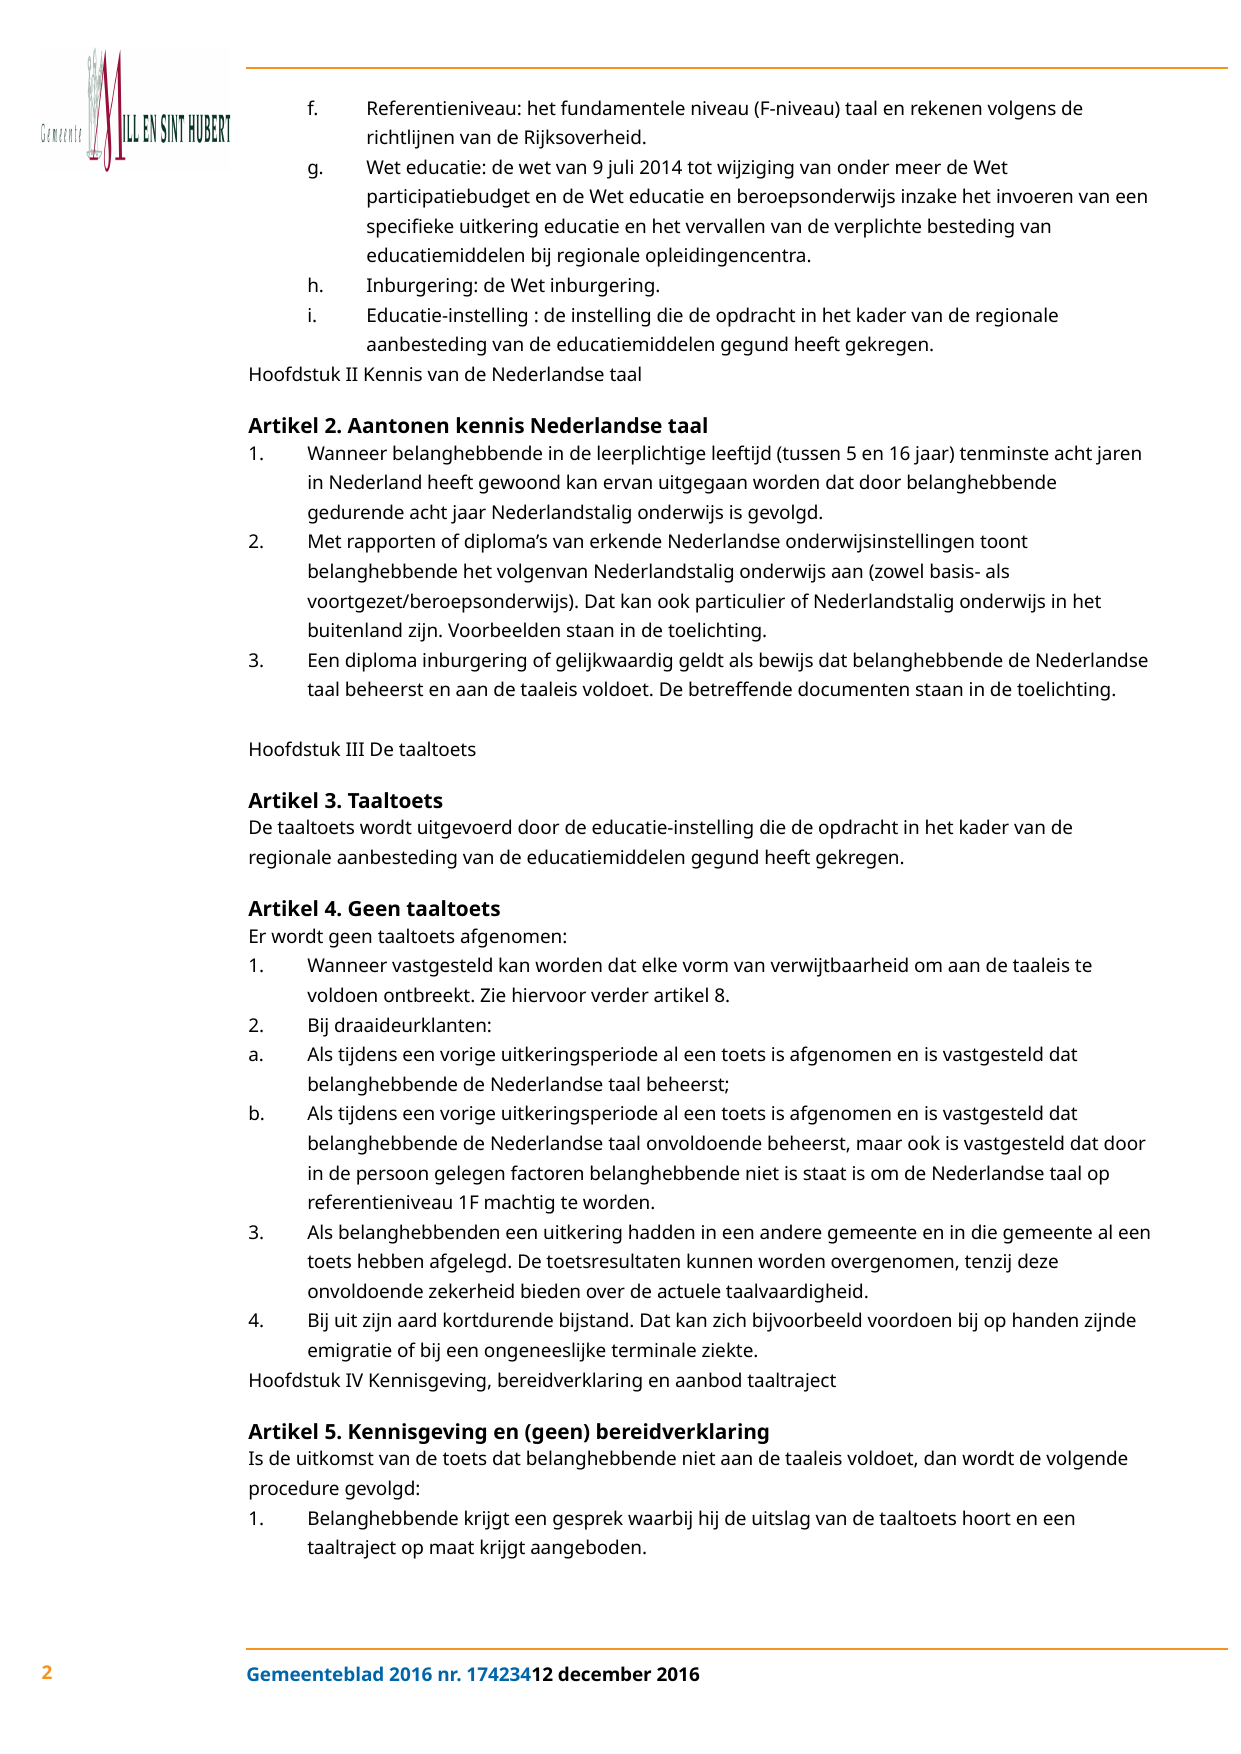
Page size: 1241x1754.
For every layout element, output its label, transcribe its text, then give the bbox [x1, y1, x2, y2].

list Een diploma inburgering of gelijkwaardig geldt als bewijs dat belanghebbende de Nederlandse taal beheerst en aan de taaleis voldoet. De betreffende documenten staan in de toelichting. [248, 647, 1152, 702]
list Als tijdens een vorige uitkeringsperiode al een toets is afgenomen en is vastgesteld dat belanghebbende de Nederlandse taal onvoldoende beheerst, maar ook is vastgesteld dat door in de persoon gelegen factoren belanghebbende niet is staat is om de Nederlandse taal op referentieniveau 1F machtig te worden. [248, 1101, 1152, 1215]
list Referentieniveau: het fundamentele niveau (F-niveau) taal en rekenen volgens de richtlijnen van de Rijksoverheid. [307, 95, 1152, 150]
list Wet educatie: de wet van 9 juli 2014 tot wijziging van onder meer de Wet participatiebudget en de Wet educatie en beroepsonderwijs inzake het invoeren van een specifieke uitkering educatie en het vervallen van de verplichte besteding van educatiemiddelen bij regionale opleidingencentra. [307, 154, 1152, 268]
list Met rapporten of diploma’s van erkende Nederlandse onderwijsinstellingen toont belanghebbende het volgenvan Nederlandstalig onderwijs aan (zowel basis- als voortgezet/beroepsonderwijs). Dat kan ook particulier of Nederlandstalig onderwijs in het buitenland zijn. Voorbeelden staan in de toelichting. [248, 529, 1152, 643]
text Hoofdstuk II Kennis van de Nederlandse taal [248, 361, 1152, 387]
list Als tijdens een vorige uitkeringsperiode al een toets is afgenomen en is vastgesteld dat belanghebbende de Nederlandse taal beheerst; [248, 1041, 1152, 1097]
text Artikel 2. Aantonen kennis Nederlandse taal [248, 411, 1152, 440]
list Als belanghebbenden een uitkering hadden in een andere gemeente en in die gemeente al een toets hebben afgelegd. De toetsresultaten kunnen worden overgenomen, tenzij deze onvoldoende zekerheid bieden over de actuele taalvaardigheid. [248, 1219, 1152, 1304]
picture [41, 47, 231, 172]
list Bij draaideurklanten: [248, 1012, 1152, 1037]
text Hoofdstuk IV Kennisgeving, bereidverklaring en aanbod taaltraject [248, 1367, 1152, 1392]
list Bij uit zijn aard kortdurende bijstand. Dat kan zich bijvoorbeeld voordoen bij op handen zijnde emigratie of bij een ongeneeslijke terminale ziekte. [248, 1308, 1152, 1363]
text Hoofdstuk III De taaltoets [248, 736, 1152, 761]
text De taaltoets wordt uitgevoerd door de educatie-instelling die de opdracht in het kader van de regionale aanbesteding van de educatiemiddelen gegund heeft gekregen. [248, 814, 1152, 870]
list Wanneer vastgesteld kan worden dat elke vorm van verwijtbaarheid om aan de taaleis te voldoen ontbreekt. Zie hiervoor verder artikel 8. [248, 953, 1152, 1008]
text Er wordt geen taaltoets afgenomen: [248, 923, 1152, 949]
text Artikel 5. Kennisgeving en (geen) bereidverklaring [248, 1417, 1152, 1446]
list Inburgering: de Wet inburgering. [307, 272, 1152, 298]
text Artikel 4. Geen taaltoets [248, 894, 1152, 923]
text Artikel 3. Taaltoets [248, 786, 1152, 814]
list Wanneer belanghebbende in de leerplichtige leeftijd (tussen 5 en 16 jaar) tenminste acht jaren in Nederland heeft gewoond kan ervan uitgegaan worden dat door belanghebbende gedurende acht jaar Nederlandstalig onderwijs is gevolgd. [248, 440, 1152, 525]
list Educatie-instelling : de instelling die de opdracht in het kader van de regionale aanbesteding van de educatiemiddelen gegund heeft gekregen. [307, 302, 1152, 357]
text Is de uitkomst van de toets dat belanghebbende niet aan de taaleis voldoet, dan wordt de volgende procedure gevolgd: [248, 1446, 1152, 1501]
list Belanghebbende krijgt een gesprek waarbij hij de uitslag van de taaltoets hoort en een taaltraject op maat krijgt aangeboden. [248, 1505, 1152, 1560]
